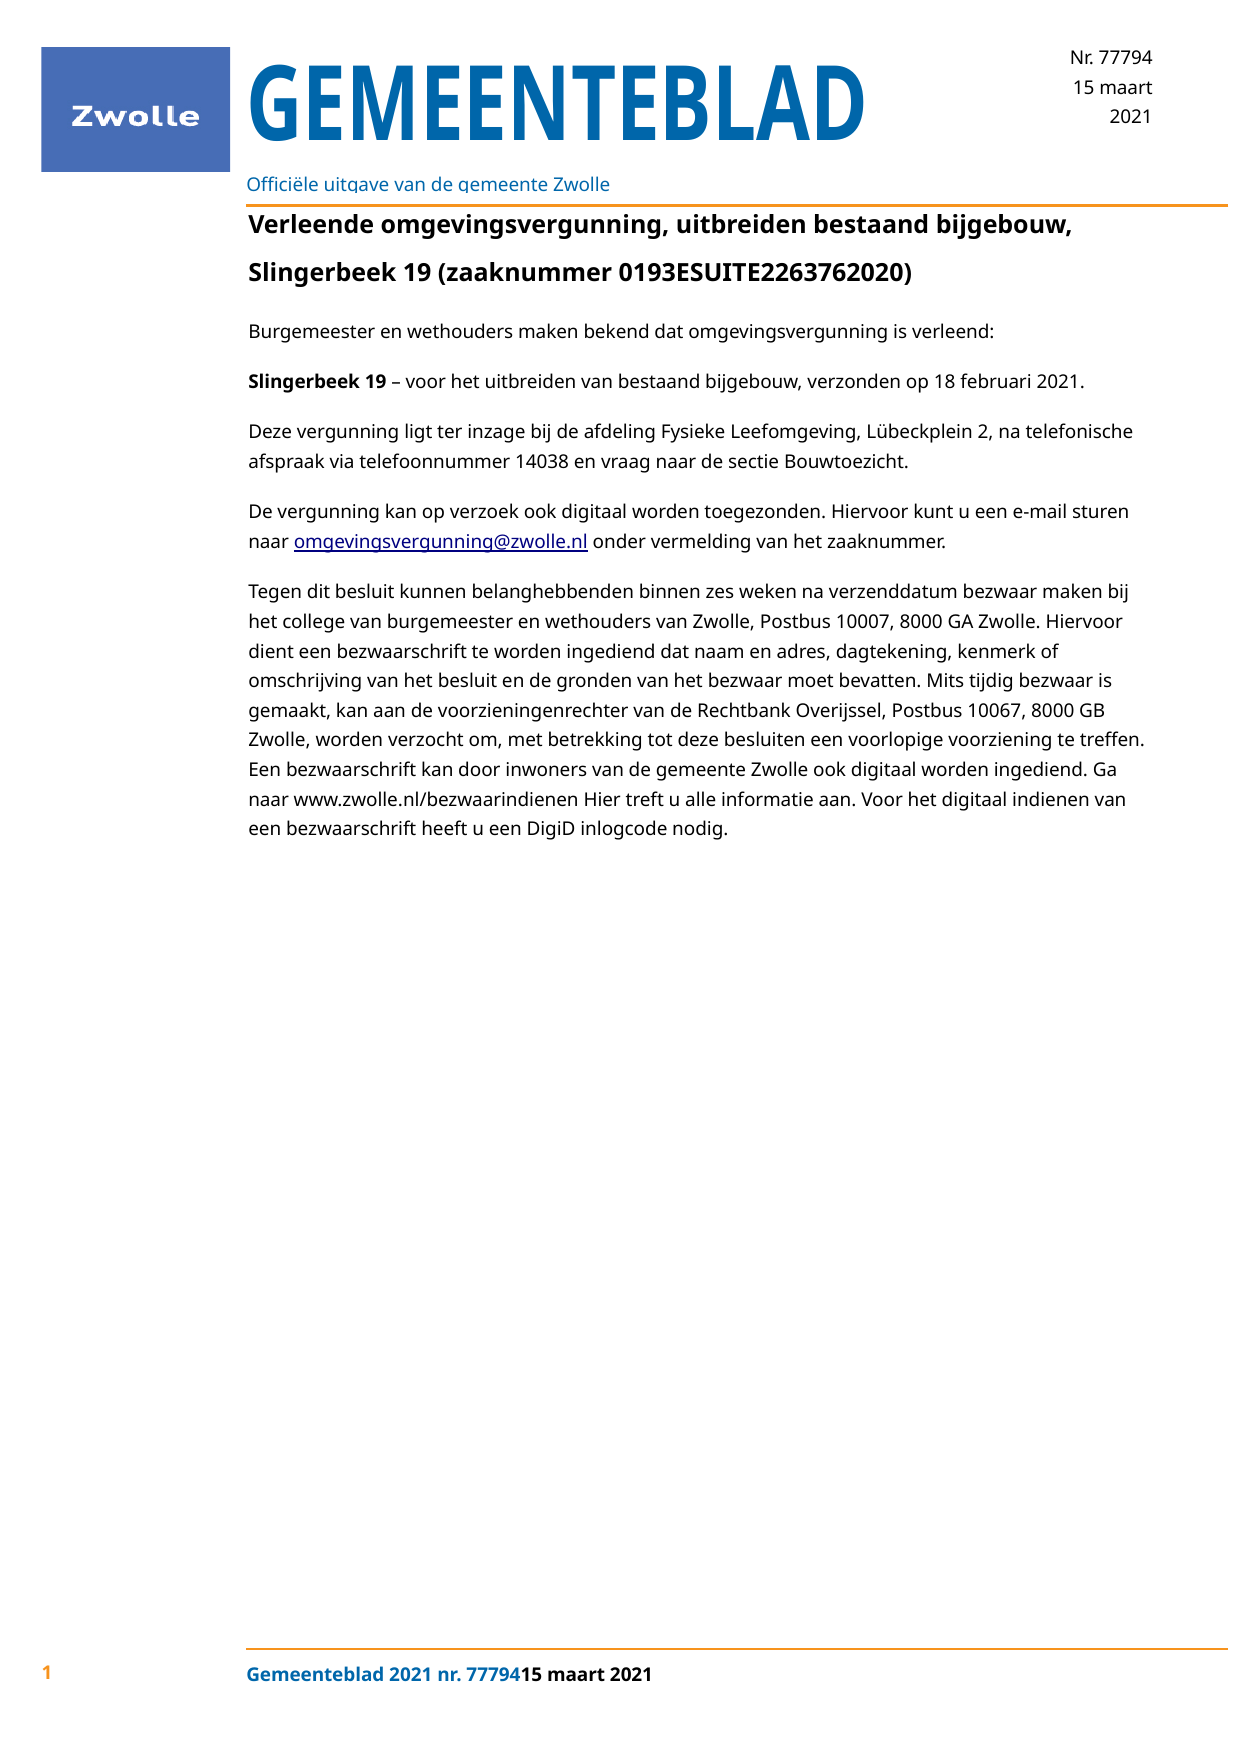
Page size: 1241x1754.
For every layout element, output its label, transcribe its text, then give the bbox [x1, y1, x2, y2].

text De vergunning kan op verzoek ook digitaal worden toegezonden. Hiervoor kunt u een e-mail sturen naar omgevingsvergunning@zwolle.nl onder vermelding van het zaaknummer. [248, 499, 1152, 554]
text Burgemeester en wethouders maken bekend dat omgevingsvergunning is verleend: [248, 318, 1152, 344]
picture [41, 47, 231, 172]
text Tegen dit besluit kunnen belanghebbenden binnen zes weken na verzenddatum bezwaar maken bij het college van burgemeester en wethouders van Zwolle, Postbus 10007, 8000 GA Zwolle. Hiervoor dient een bezwaarschrift te worden ingediend dat naam en adres, dagtekening, kenmerk of omschrijving van het besluit en de gronden van het bezwaar moet bevatten. Mits tijdig bezwaar is gemaakt, kan aan de voorzieningenrechter van de Rechtbank Overijssel, Postbus 10067, 8000 GB Zwolle, worden verzocht om, met betrekking tot deze besluiten een voorlopige voorziening te treffen. Een bezwaarschrift kan door inwoners van de gemeente Zwolle ook digitaal worden ingediend. Ga naar www.zwolle.nl/bezwaarindienen Hier treft u alle informatie aan. Voor het digitaal indienen van een bezwaarschrift heeft u een DigiD inlogcode nodig. [248, 579, 1152, 841]
text Verleende omgevingsvergunning, uitbreiden bestaand bijgebouw, Slingerbeek 19 (zaaknummer 0193ESUITE2263762020) [248, 207, 1152, 288]
text Slingerbeek 19 – voor het uitbreiden van bestaand bijgebouw, verzonden op 18 februari 2021. [248, 368, 1152, 394]
text Deze vergunning ligt ter inzage bij de afdeling Fysieke Leefomgeving, Lübeckplein 2, na telefonische afspraak via telefoonnummer 14038 en vraag naar de sectie Bouwtoezicht. [248, 419, 1152, 474]
